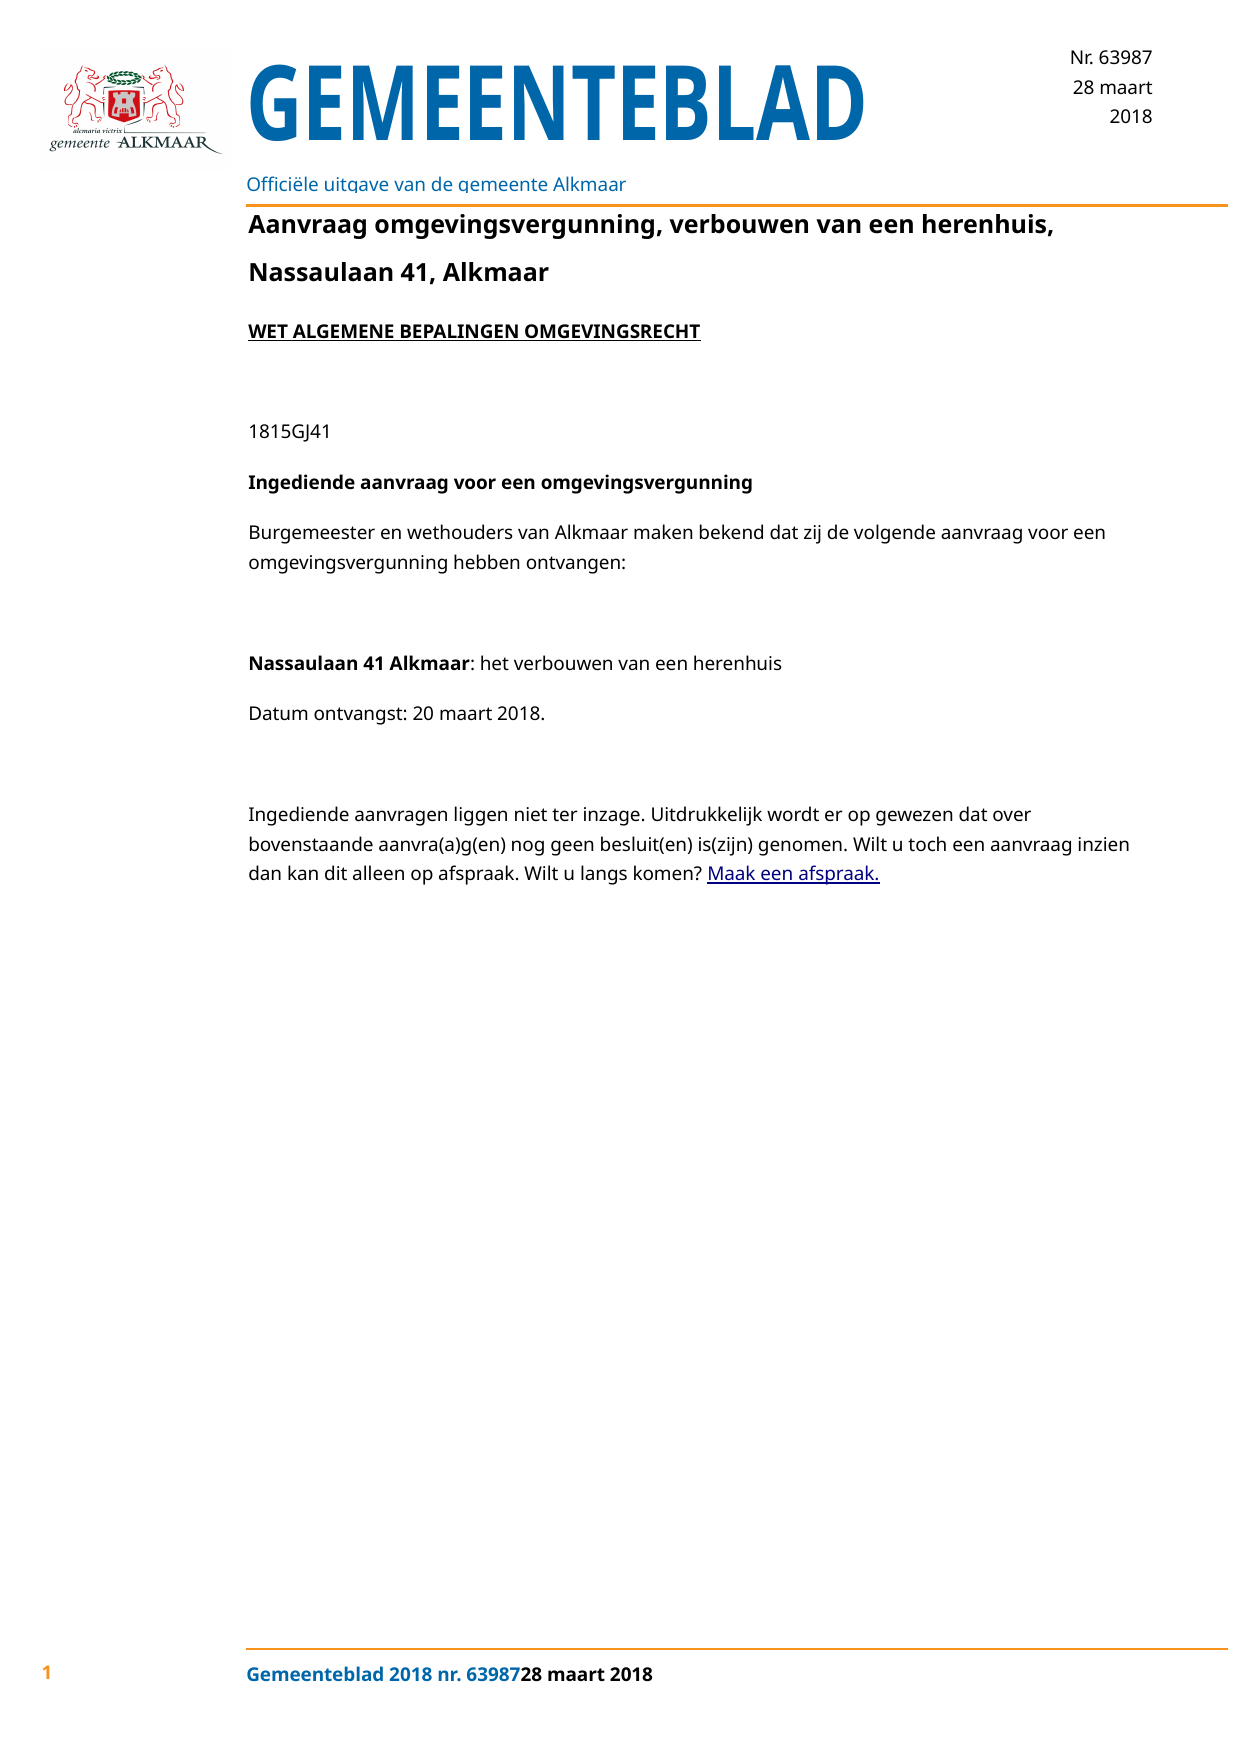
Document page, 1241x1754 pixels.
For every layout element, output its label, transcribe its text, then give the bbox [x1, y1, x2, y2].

text Ingediende aanvraag voor een omgevingsvergunning [248, 469, 1152, 495]
picture [41, 47, 231, 172]
text Datum ontvangst: 20 maart 2018. [248, 700, 1152, 726]
text Ingediende aanvragen liggen niet ter inzage. Uitdrukkelijk wordt er op gewezen dat over bovenstaande aanvra(a)g(en) nog geen besluit(en) is(zijn) genomen. Wilt u toch een aanvraag inzien dan kan dit alleen op afspraak. Wilt u langs komen? Maak een afspraak. [248, 801, 1152, 886]
text Aanvraag omgevingsvergunning, verbouwen van een herenhuis, Nassaulaan 41, Alkmaar [248, 207, 1152, 288]
text Nassaulaan 41 Alkmaar: het verbouwen van een herenhuis [248, 650, 1152, 676]
text WET ALGEMENE BEPALINGEN OMGEVINGSRECHT [248, 318, 1152, 344]
text Burgemeester en wethouders van Alkmaar maken bekend dat zij de volgende aanvraag voor een omgevingsvergunning hebben ontvangen: [248, 519, 1152, 575]
text 1815GJ41 [248, 419, 1152, 444]
